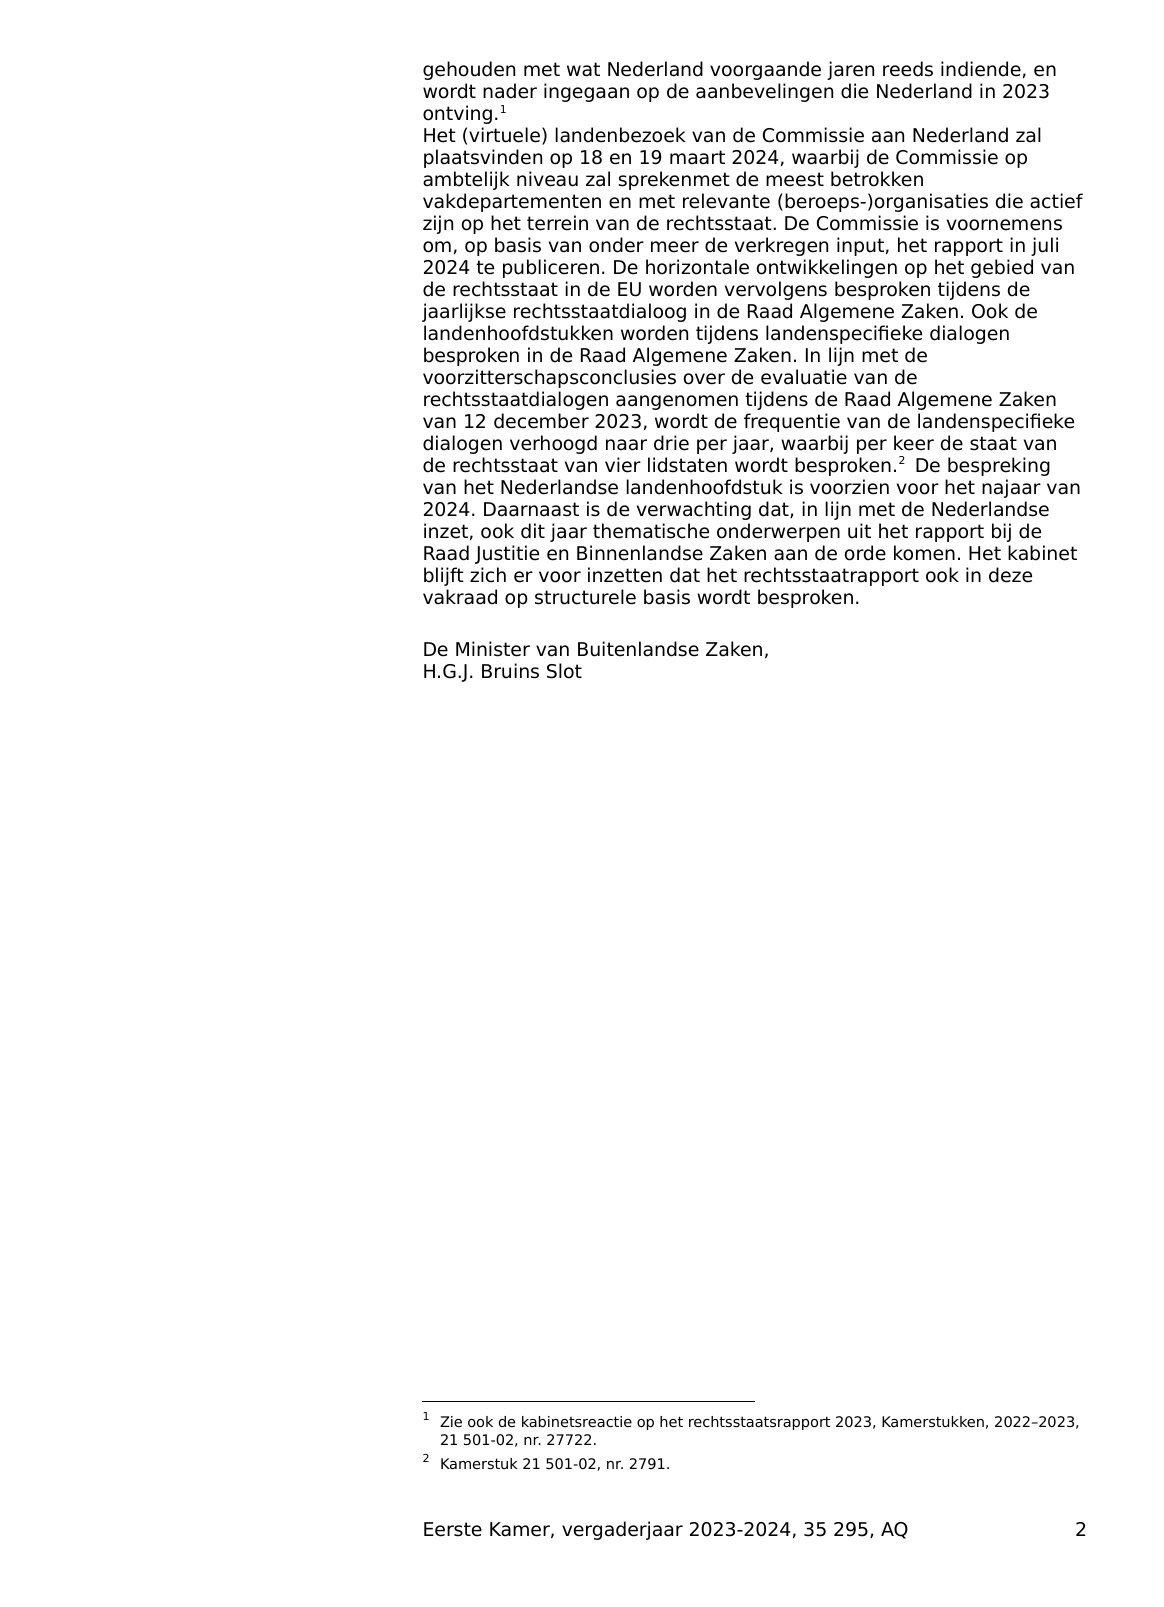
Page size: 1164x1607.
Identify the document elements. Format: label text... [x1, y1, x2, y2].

text gehouden met wat Nederland voorgaande jaren reeds indiende, en wordt nader ingegaan op de aanbevelingen die Nederland in 2023 ontving. [422, 59, 1087, 125]
text De Minister van Buitenlandse Zaken, H.G.J. Bruins Slot [422, 638, 1087, 682]
text Zie ook de kabinetsreactie op het rechtsstaatsrapport 2023, Kamerstukken, 2022–2023, 21 501-02, nr. 27722. [422, 1410, 1087, 1449]
text Kamerstuk 21 501-02, nr. 2791. [422, 1452, 1087, 1474]
text Het (virtuele) landenbezoek van de Commissie aan Nederland zal plaatsvinden op 18 en 19 maart 2024, waarbij de Commissie op ambtelijk niveau zal sprekenmet de meest betrokken vakdepartementen en met relevante (beroeps-)organisaties die actief zijn op het terrein van de rechtsstaat. De Commissie is voornemens om, op basis van onder meer de verkregen input, het rapport in juli 2024 te publiceren. De horizontale ontwikkelingen op het gebied van de rechtsstaat in de EU worden vervolgens besproken tijdens de jaarlijkse rechtsstaatdialoog in de Raad Algemene Zaken. Ook de landenhoofdstukken worden tijdens landenspecifieke dialogen besproken in de Raad Algemene Zaken. In lijn met de voorzitterschapsconclusies over de evaluatie van de rechtsstaatdialogen aangenomen tijdens de Raad Algemene Zaken van 12 december 2023, wordt de frequentie van de landenspecifieke dialogen verhoogd naar drie per jaar, waarbij per keer de staat van de rechtsstaat van vier lidstaten wordt besproken. De bespreking van het Nederlandse landenhoofdstuk is voorzien voor het najaar van 2024. Daarnaast is de verwachting dat, in lijn met de Nederlandse inzet, ook dit jaar thematische onderwerpen uit het rapport bij de Raad Justitie en Binnenlandse Zaken aan de orde komen. Het kabinet blijft zich er voor inzetten dat het rechtsstaatrapport ook in deze vakraad op structurele basis wordt besproken. [422, 125, 1087, 608]
